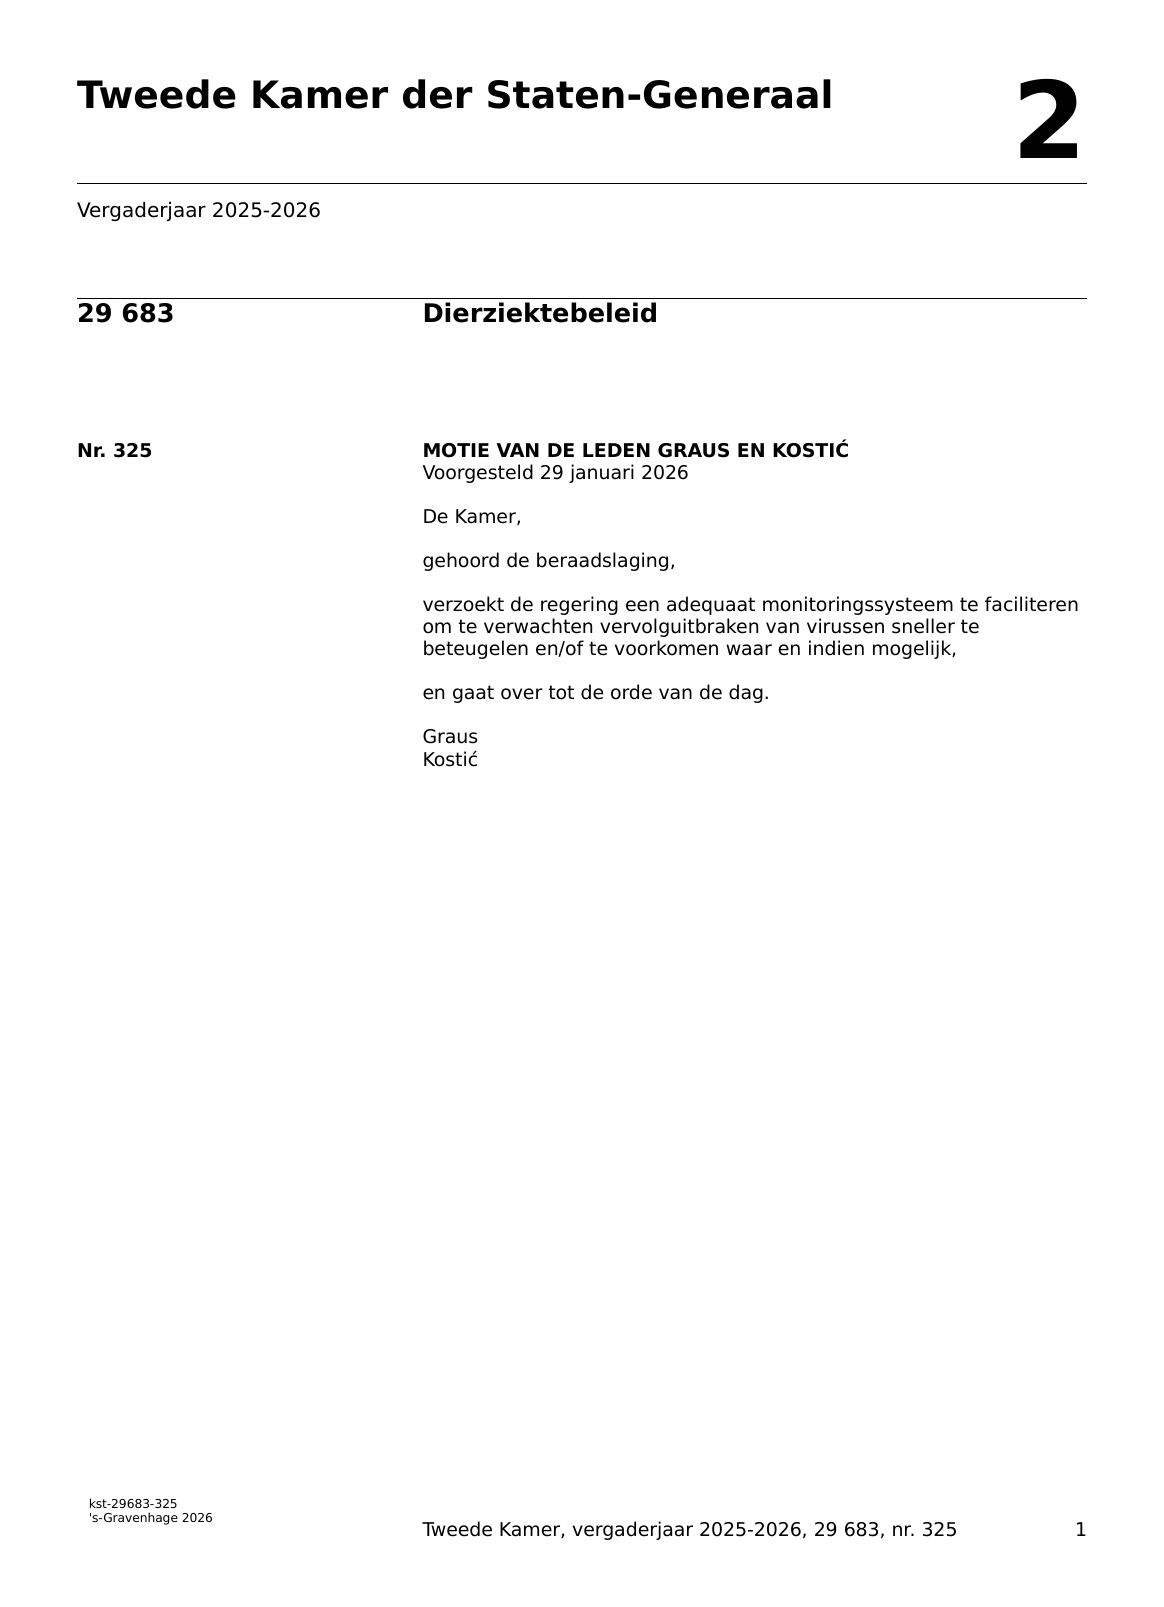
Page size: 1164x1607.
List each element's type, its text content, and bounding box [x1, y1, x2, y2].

subtitle Nr. 325 MOTIE VAN DE LEDEN GRAUS EN KOSTIĆ [77, 440, 1087, 462]
text gehoord de beraadslaging, [422, 550, 1087, 572]
text kst-29683-325 [88, 1497, 323, 1511]
text Kostić [422, 748, 1087, 770]
text en gaat over tot de orde van de dag. [422, 682, 1087, 704]
table_cell Vergaderjaar 2025-2026 [77, 184, 1087, 298]
text De Kamer, [422, 506, 1087, 528]
text 's-Gravenhage 2026 [88, 1511, 323, 1525]
text Voorgesteld 29 januari 2026 [422, 462, 1087, 484]
table_header 2 [886, 59, 1087, 183]
text verzoekt de regering een adequaat monitoringssysteem te faciliteren om te verwachten vervolguitbraken van virussen sneller te beteugelen en/of te voorkomen waar en indien mogelijk, [422, 594, 1087, 660]
subtitle 29 683 Dierziektebeleid [77, 299, 1087, 329]
text Graus [422, 726, 1087, 748]
table_header Tweede Kamer der Staten-Generaal [77, 59, 886, 183]
